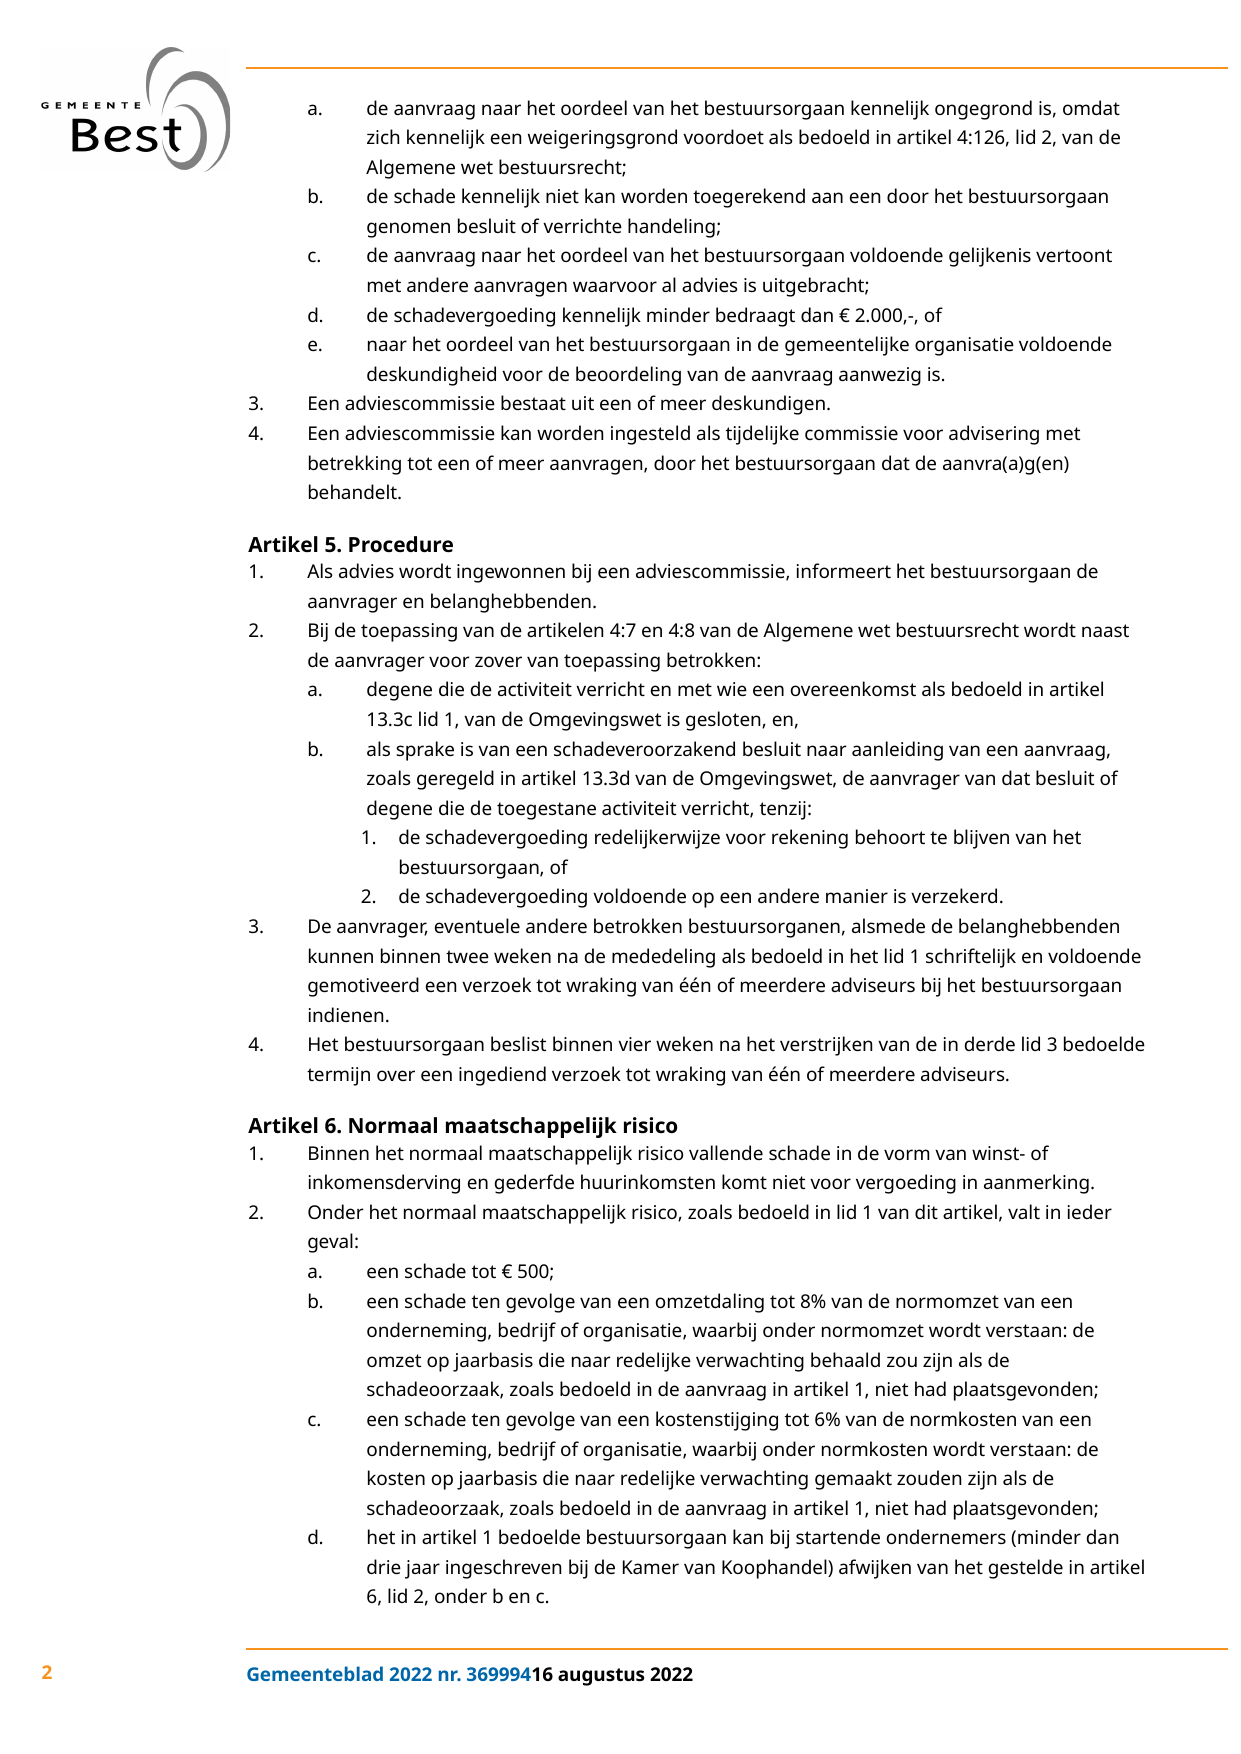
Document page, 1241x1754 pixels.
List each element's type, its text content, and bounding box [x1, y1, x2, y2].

list de schadevergoeding redelijkerwijze voor rekening behoort te blijven van het bestuursorgaan, of [361, 824, 1152, 880]
list een schade ten gevolge van een kostenstijging tot 6% van de normkosten van een onderneming, bedrijf of organisatie, waarbij onder normkosten wordt verstaan: de kosten op jaarbasis die naar redelijke verwachting gemaakt zouden zijn als de schadeoorzaak, zoals bedoeld in de aanvraag in artikel 1, niet had plaatsgevonden; [307, 1406, 1152, 1521]
text Artikel 5. Procedure [248, 530, 1152, 558]
text Artikel 6. Normaal maatschappelijk risico [248, 1112, 1152, 1140]
list Binnen het normaal maatschappelijk risico vallende schade in de vorm van winst- of inkomensderving en gederfde huurinkomsten komt niet voor vergoeding in aanmerking. [248, 1140, 1152, 1195]
list Een adviescommissie kan worden ingesteld als tijdelijke commissie voor advisering met betrekking tot een of meer aanvragen, door het bestuursorgaan dat de aanvra(a)g(en) behandelt. [248, 420, 1152, 505]
list als sprake is van een schadeveroorzakend besluit naar aanleiding van een aanvraag, zoals geregeld in artikel 13.3d van de Omgevingswet, de aanvrager van dat besluit of degene die de toegestane activiteit verricht, tenzij: [307, 736, 1152, 821]
list een schade tot € 500; [307, 1258, 1152, 1284]
list Bij de toepassing van de artikelen 4:7 en 4:8 van de Algemene wet bestuursrecht wordt naast de aanvrager voor zover van toepassing betrokken: [248, 617, 1152, 673]
list Het bestuursorgaan beslist binnen vier weken na het verstrijken van de in derde lid 3 bedoelde termijn over een ingediend verzoek tot wraking van één of meerdere adviseurs. [248, 1032, 1152, 1087]
picture [41, 47, 231, 172]
list Een adviescommissie bestaat uit een of meer deskundigen. [248, 391, 1152, 416]
list Onder het normaal maatschappelijk risico, zoals bedoeld in lid 1 van dit artikel, valt in ieder geval: [248, 1199, 1152, 1254]
list de schade kennelijk niet kan worden toegerekend aan een door het bestuursorgaan genomen besluit of verrichte handeling; [307, 183, 1152, 239]
list een schade ten gevolge van een omzetdaling tot 8% van de normomzet van een onderneming, bedrijf of organisatie, waarbij onder normomzet wordt verstaan: de omzet op jaarbasis die naar redelijke verwachting behaald zou zijn als de schadeoorzaak, zoals bedoeld in de aanvraag in artikel 1, niet had plaatsgevonden; [307, 1288, 1152, 1402]
list Als advies wordt ingewonnen bij een adviescommissie, informeert het bestuursorgaan de aanvrager en belanghebbenden. [248, 558, 1152, 613]
list De aanvrager, eventuele andere betrokken bestuursorganen, alsmede de belanghebbenden kunnen binnen twee weken na de mededeling als bedoeld in het lid 1 schriftelijk en voldoende gemotiveerd een verzoek tot wraking van één of meerdere adviseurs bij het bestuursorgaan indienen. [248, 913, 1152, 1028]
list het in artikel 1 bedoelde bestuursorgaan kan bij startende ondernemers (minder dan drie jaar ingeschreven bij de Kamer van Koophandel) afwijken van het gestelde in artikel 6, lid 2, onder b en c. [307, 1524, 1152, 1609]
list de aanvraag naar het oordeel van het bestuursorgaan voldoende gelijkenis vertoont met andere aanvragen waarvoor al advies is uitgebracht; [307, 243, 1152, 298]
list de aanvraag naar het oordeel van het bestuursorgaan kennelijk ongegrond is, omdat zich kennelijk een weigeringsgrond voordoet als bedoeld in artikel 4:126, lid 2, van de Algemene wet bestuursrecht; [307, 95, 1152, 180]
list naar het oordeel van het bestuursorgaan in de gemeentelijke organisatie voldoende deskundigheid voor de beoordeling van de aanvraag aanwezig is. [307, 331, 1152, 387]
list degene die de activiteit verricht en met wie een overeenkomst als bedoeld in artikel 13.3c lid 1, van de Omgevingswet is gesloten, en, [307, 677, 1152, 732]
list de schadevergoeding kennelijk minder bedraagt dan € 2.000,-, of [307, 302, 1152, 328]
list de schadevergoeding voldoende op een andere manier is verzekerd. [361, 884, 1152, 909]
